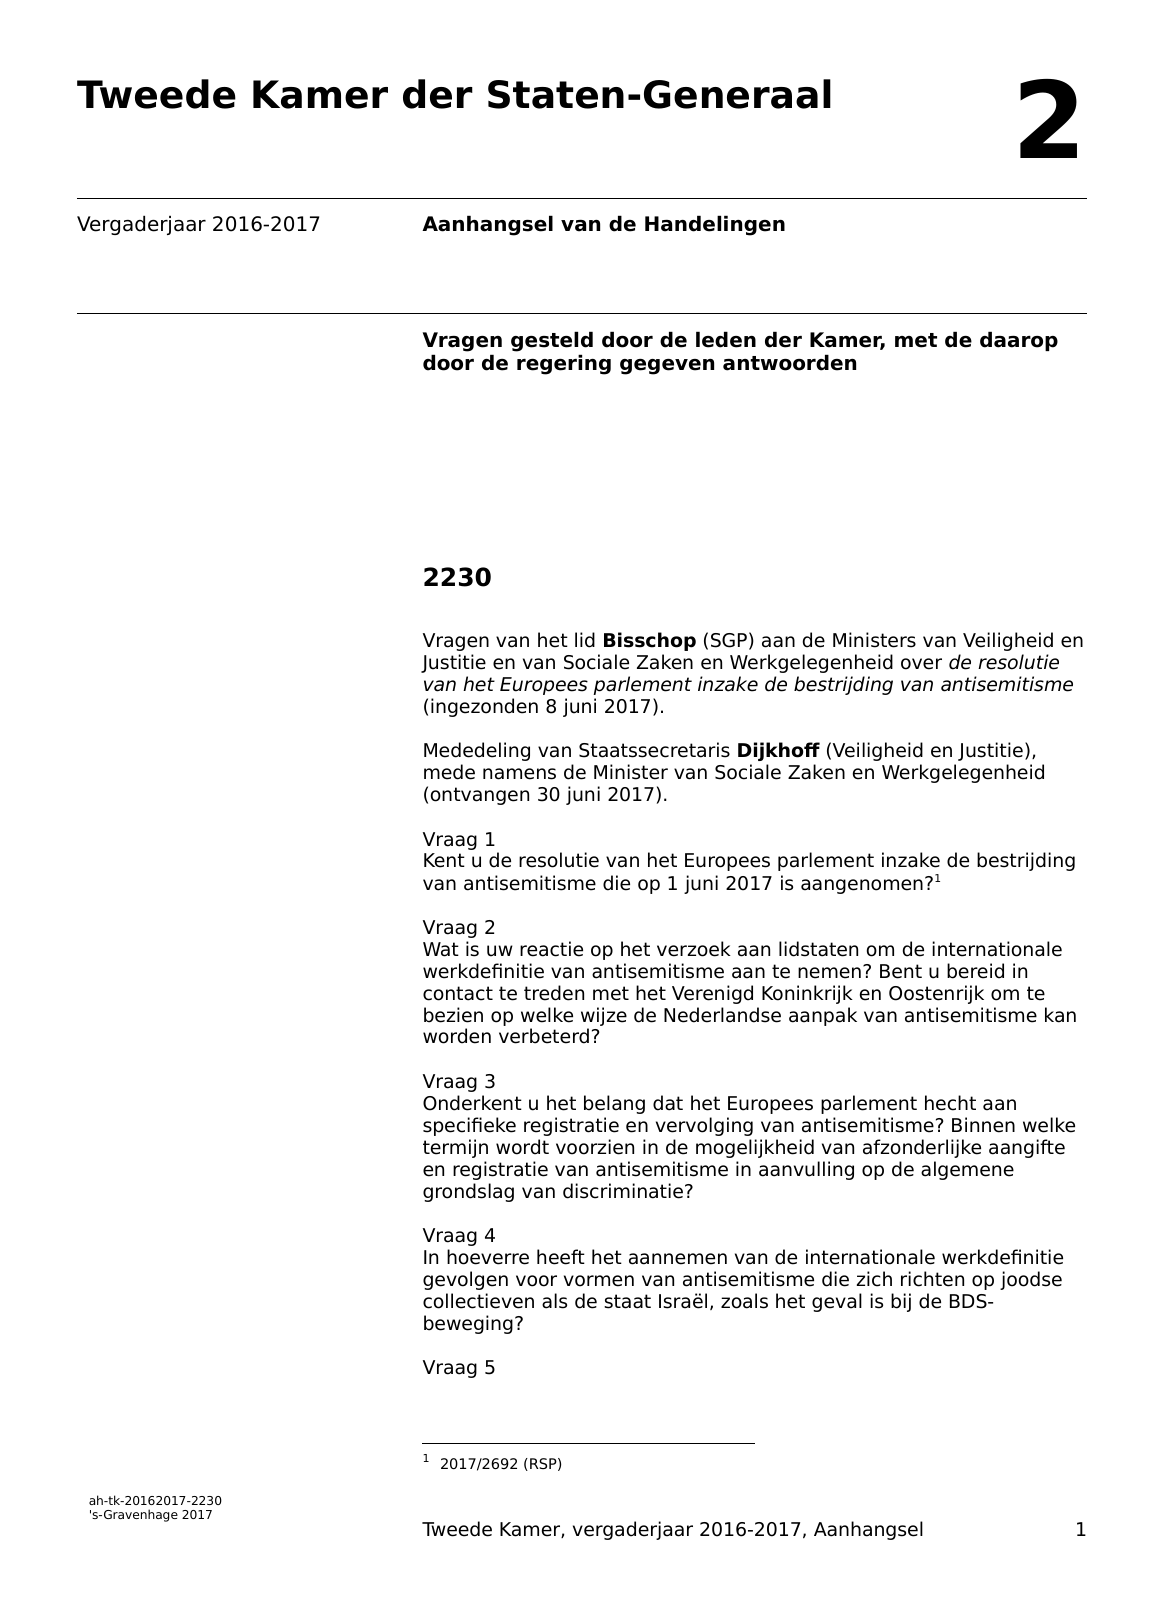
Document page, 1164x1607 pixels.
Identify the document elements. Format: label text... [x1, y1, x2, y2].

text 's-Gravenhage 2017 [88, 1508, 323, 1522]
text Onderkent u het belang dat het Europees parlement hecht aan specifieke registratie en vervolging van antisemitisme? Binnen welke termijn wordt voorzien in de mogelijkheid van afzonderlijke aangifte en registratie van antisemitisme in aanvulling op de algemene grondslag van discriminatie? [422, 1093, 1087, 1202]
text In hoeverre heeft het aannemen van de internationale werkdefinitie gevolgen voor vormen van antisemitisme die zich richten op joodse collectieven als de staat Israël, zoals het geval is bij de BDS-beweging? [422, 1247, 1087, 1334]
table_cell Vragen gesteld door de leden der Kamer, met de daarop door de regering gegeven antwoorden [422, 314, 1087, 375]
table_cell Vergaderjaar 2016-2017 [77, 199, 422, 313]
text Vraag 3 [422, 1071, 1087, 1093]
table_header Tweede Kamer der Staten-Generaal [77, 59, 886, 198]
text Vraag 5 [422, 1357, 1087, 1379]
text ah-tk-20162017-2230 [88, 1494, 323, 1508]
text Kent u de resolutie van het Europees parlement inzake de bestrijding van antisemitisme die op 1 juni 2017 is aangenomen? [422, 850, 1087, 894]
text Mededeling van Staatssecretaris Dijkhoff (Veiligheid en Justitie), mede namens de Minister van Sociale Zaken en Werkgelegenheid (ontvangen 30 juni 2017). [422, 740, 1087, 806]
table_header 2 [886, 59, 1087, 198]
text 2230 [422, 563, 1087, 592]
text Vraag 2 [422, 917, 1087, 938]
table_cell [77, 314, 422, 375]
text Vraag 1 [422, 828, 1087, 850]
text Wat is uw reactie op het verzoek aan lidstaten om de internationale werkdefinitie van antisemitisme aan te nemen? Bent u bereid in contact te treden met het Verenigd Koninkrijk en Oostenrijk om te bezien op welke wijze de Nederlandse aanpak van antisemitisme kan worden verbeterd? [422, 938, 1087, 1048]
text Vraag 4 [422, 1225, 1087, 1247]
text 2017/2692 (RSP) [422, 1452, 1087, 1474]
table_cell Aanhangsel van de Handelingen [422, 199, 1087, 313]
text Vragen van het lid Bisschop (SGP) aan de Ministers van Veiligheid en Justitie en van Sociale Zaken en Werkgelegenheid over de resolutie van het Europees parlement inzake de bestrijding van antisemitisme (ingezonden 8 juni 2017). [422, 630, 1087, 718]
